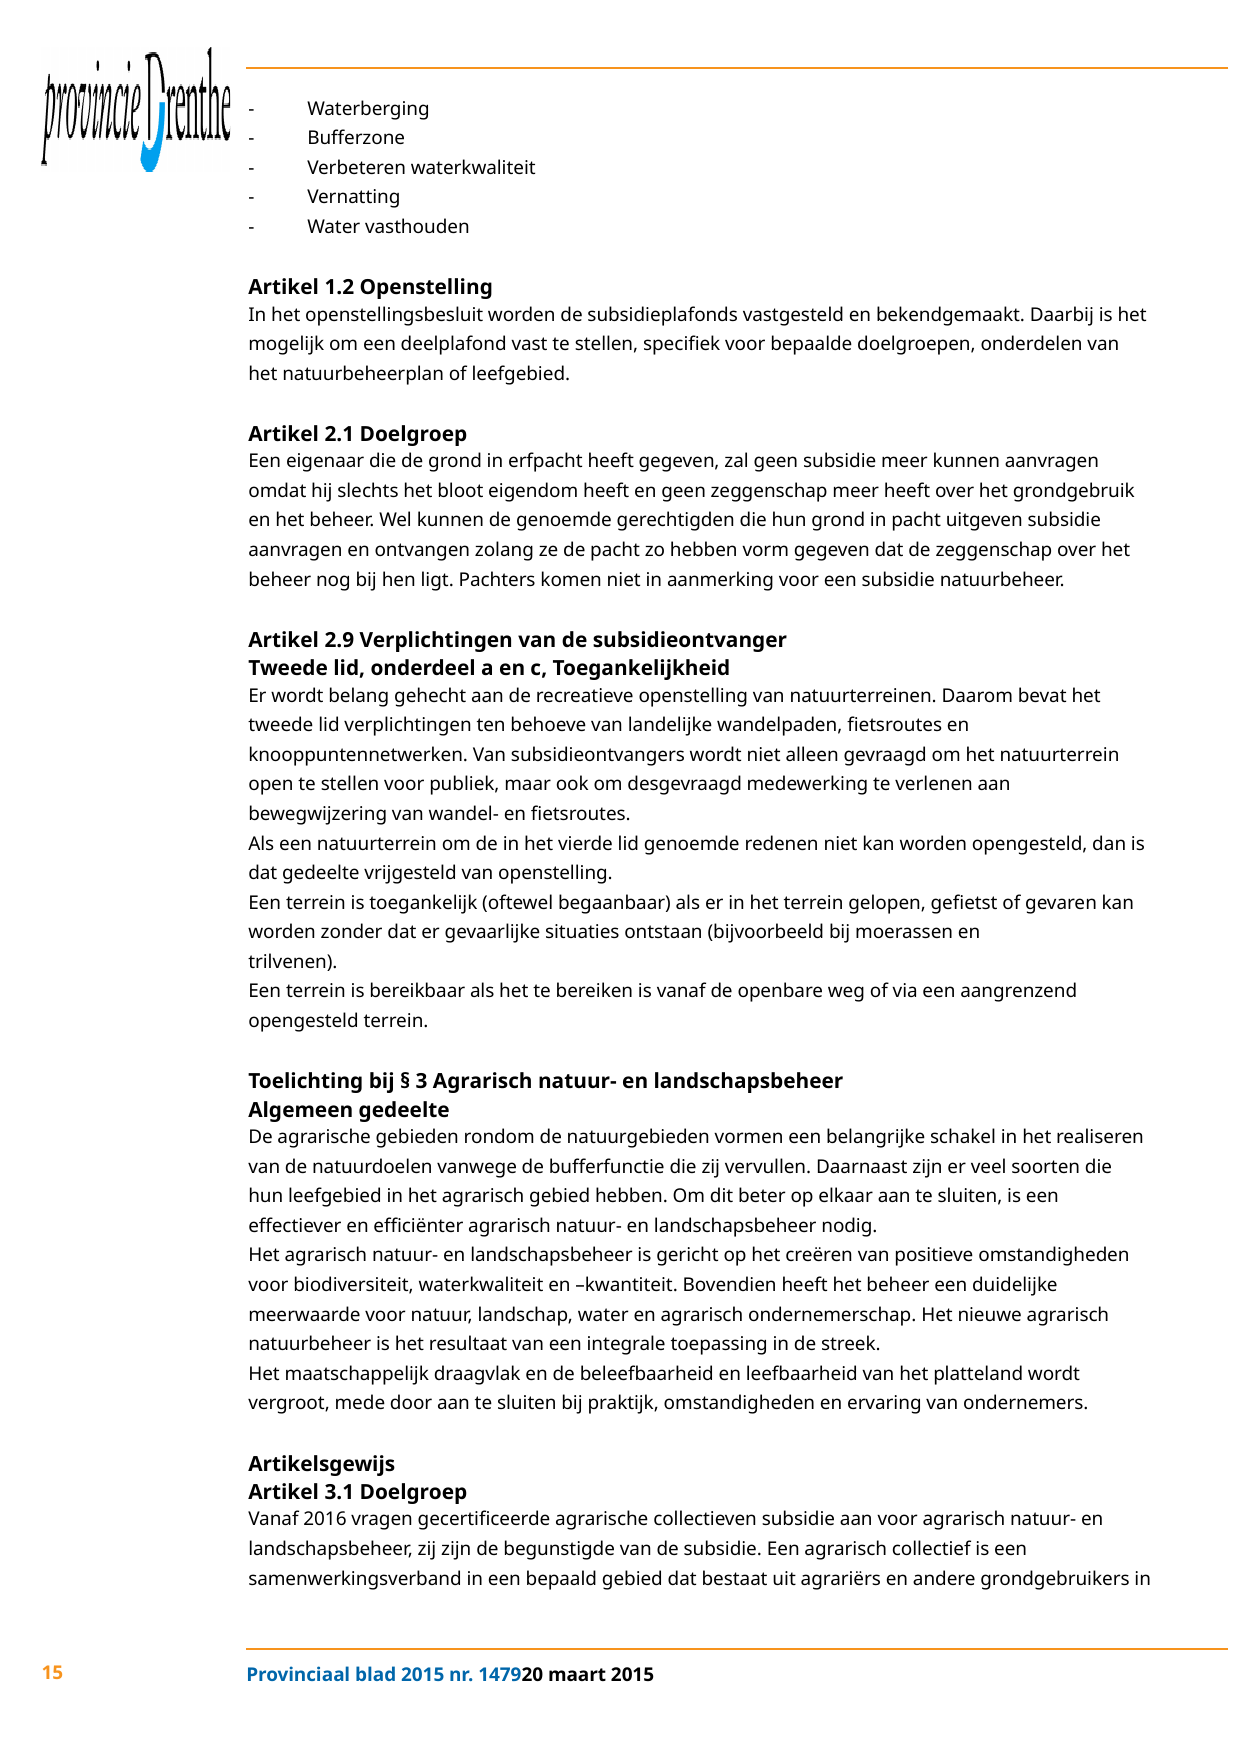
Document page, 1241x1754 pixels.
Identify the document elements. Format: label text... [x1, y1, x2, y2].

text Toelichting bij § 3 Agrarisch natuur- en landschapsbeheer [248, 1066, 1152, 1095]
text Artikelsgewijs [248, 1449, 1152, 1477]
text Artikel 3.1 Doelgroep [248, 1477, 1152, 1506]
picture [41, 47, 231, 172]
text trilvenen). [248, 948, 1152, 974]
text Artikel 2.9 Verplichtingen van de subsidieontvanger [248, 625, 1152, 653]
text Tweede lid, onderdeel a en c, Toegankelijkheid [248, 653, 1152, 682]
text De agrarische gebieden rondom de natuurgebieden vormen een belangrijke schakel in het realiseren van de natuurdoelen vanwege de bufferfunctie die zij vervullen. Daarnaast zijn er veel soorten die hun leefgebied in het agrarisch gebied hebben. Om dit beter op elkaar aan te sluiten, is een effectiever en efficiënter agrarisch natuur- en landschapsbeheer nodig. [248, 1123, 1152, 1238]
list Verbeteren waterkwaliteit [248, 154, 1152, 180]
text Artikel 1.2 Openstelling [248, 272, 1152, 301]
text Een eigenaar die de grond in erfpacht heeft gegeven, zal geen subsidie meer kunnen aanvragen omdat hij slechts het bloot eigendom heeft en geen zeggenschap meer heeft over het grondgebruik en het beheer. Wel kunnen de genoemde gerechtigden die hun grond in pacht uitgeven subsidie aanvragen en ontvangen zolang ze de pacht zo hebben vorm gegeven dat de zeggenschap over het beheer nog bij hen ligt. Pachters komen niet in aanmerking voor een subsidie natuurbeheer. [248, 447, 1152, 592]
list Waterberging [248, 95, 1152, 121]
list Vernatting [248, 183, 1152, 209]
text Als een natuurterrein om de in het vierde lid genoemde redenen niet kan worden opengesteld, dan is dat gedeelte vrijgesteld van openstelling. [248, 830, 1152, 885]
text Het agrarisch natuur- en landschapsbeheer is gericht op het creëren van positieve omstandigheden voor biodiversiteit, waterkwaliteit en –kwantiteit. Bovendien heeft het beheer een duidelijke meerwaarde voor natuur, landschap, water en agrarisch ondernemerschap. Het nieuwe agrarisch natuurbeheer is het resultaat van een integrale toepassing in de streek. [248, 1242, 1152, 1356]
text Algemeen gedeelte [248, 1095, 1152, 1123]
text Artikel 2.1 Doelgroep [248, 419, 1152, 447]
text Het maatschappelijk draagvlak en de beleefbaarheid en leefbaarheid van het platteland wordt vergroot, mede door aan te sluiten bij praktijk, omstandigheden en ervaring van ondernemers. [248, 1360, 1152, 1415]
list Water vasthouden [248, 213, 1152, 239]
text Een terrein is toegankelijk (oftewel begaanbaar) als er in het terrein gelopen, gefietst of gevaren kan worden zonder dat er gevaarlijke situaties ontstaan (bijvoorbeeld bij moerassen en [248, 889, 1152, 944]
text Vanaf 2016 vragen gecertificeerde agrarische collectieven subsidie aan voor agrarisch natuur- en landschapsbeheer, zij zijn de begunstigde van de subsidie. Een agrarisch collectief is een samenwerkingsverband in een bepaald gebied dat bestaat uit agrariërs en andere grondgebruikers in [248, 1506, 1152, 1591]
text Een terrein is bereikbaar als het te bereiken is vanaf de openbare weg of via een aangrenzend opengesteld terrein. [248, 978, 1152, 1033]
text Er wordt belang gehecht aan de recreatieve openstelling van natuurterreinen. Daarom bevat het tweede lid verplichtingen ten behoeve van landelijke wandelpaden, fietsroutes en knooppuntennetwerken. Van subsidieontvangers wordt niet alleen gevraagd om het natuurterrein open te stellen voor publiek, maar ook om desgevraagd medewerking te verlenen aan bewegwijzering van wandel- en fietsroutes. [248, 682, 1152, 826]
text In het openstellingsbesluit worden de subsidieplafonds vastgesteld en bekendgemaakt. Daarbij is het mogelijk om een deelplafond vast te stellen, specifiek voor bepaalde doelgroepen, onderdelen van het natuurbeheerplan of leefgebied. [248, 301, 1152, 386]
list Bufferzone [248, 124, 1152, 150]
